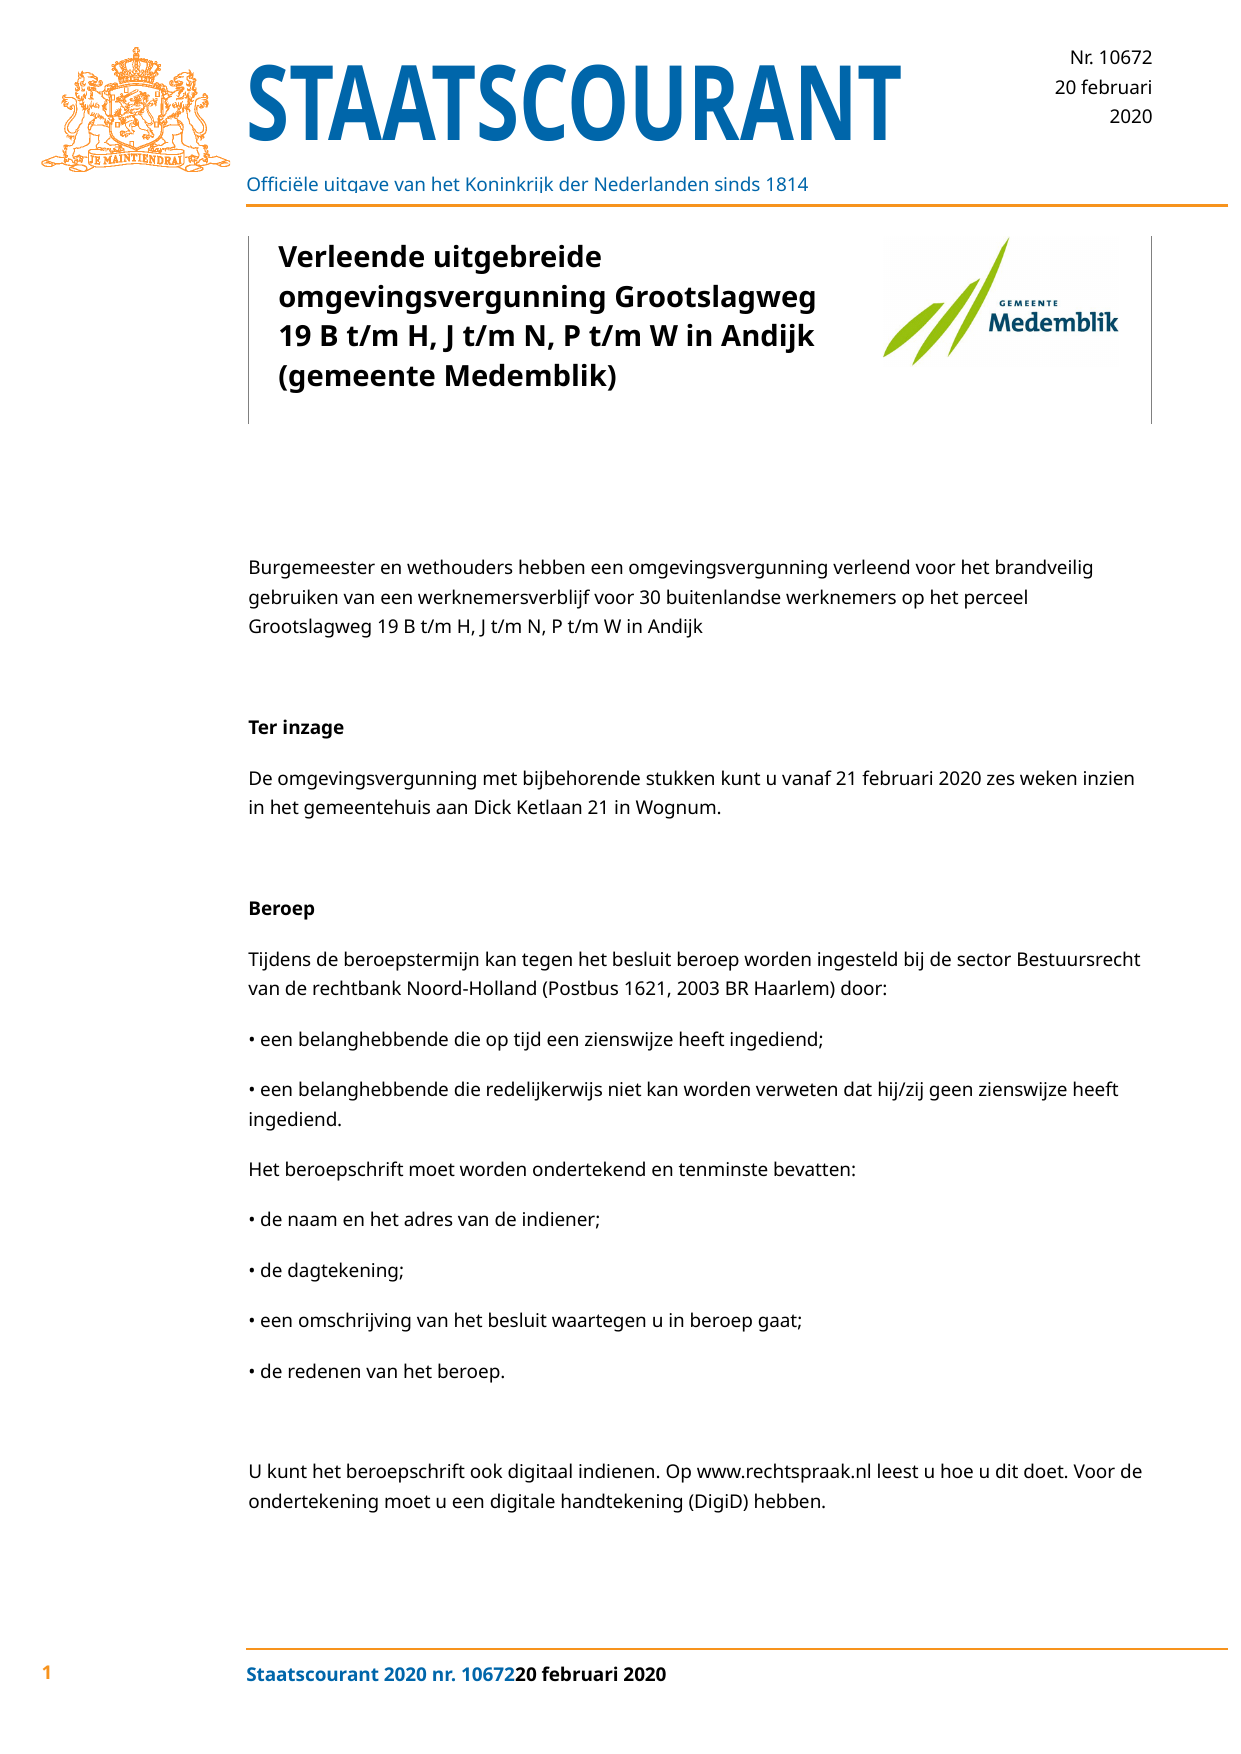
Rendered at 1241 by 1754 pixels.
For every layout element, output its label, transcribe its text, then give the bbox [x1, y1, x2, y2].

text U kunt het beroepschrift ook digitaal indienen. Op www.rechtspraak.nl leest u hoe u dit doet. Voor de ondertekening moet u een digitale handtekening (DigiD) hebben. [248, 1459, 1152, 1514]
text • een belanghebbende die op tijd een zienswijze heeft ingediend; [248, 1026, 1152, 1051]
text • de redenen van het beroep. [248, 1358, 1152, 1383]
text De omgevingsvergunning met bijbehorende stukken kunt u vanaf 21 februari 2020 zes weken inzien in het gemeentehuis aan Dick Ketlaan 21 in Wognum. [248, 765, 1152, 820]
picture [41, 47, 231, 172]
text • een belanghebbende die redelijkerwijs niet kan worden verweten dat hij/zij geen zienswijze heeft ingediend. [248, 1076, 1152, 1131]
table_header [850, 236, 1151, 424]
text • een omschrijving van het besluit waartegen u in beroep gaat; [248, 1307, 1152, 1333]
table_header Verleende uitgebreide omgevingsvergunning Grootslagweg 19 B t/m H, J t/m N, P t/m W in Andijk (gemeente Medemblik) [249, 236, 850, 424]
text Ter inzage [248, 714, 1152, 740]
text Het beroepschrift moet worden ondertekend en tenminste bevatten: [248, 1156, 1152, 1182]
picture [882, 236, 1119, 367]
text Beroep [248, 895, 1152, 921]
text • de dagtekening; [248, 1257, 1152, 1283]
text Tijdens de beroepstermijn kan tegen het besluit beroep worden ingesteld bij de sector Bestuursrecht van de rechtbank Noord-Holland (Postbus 1621, 2003 BR Haarlem) door: [248, 946, 1152, 1001]
text • de naam en het adres van de indiener; [248, 1207, 1152, 1232]
text Burgemeester en wethouders hebben een omgevingsvergunning verleend voor het brandveilig gebruiken van een werknemersverblijf voor 30 buitenlandse werknemers op het perceel Grootslagweg 19 B t/m H, J t/m N, P t/m W in Andijk [248, 554, 1152, 639]
